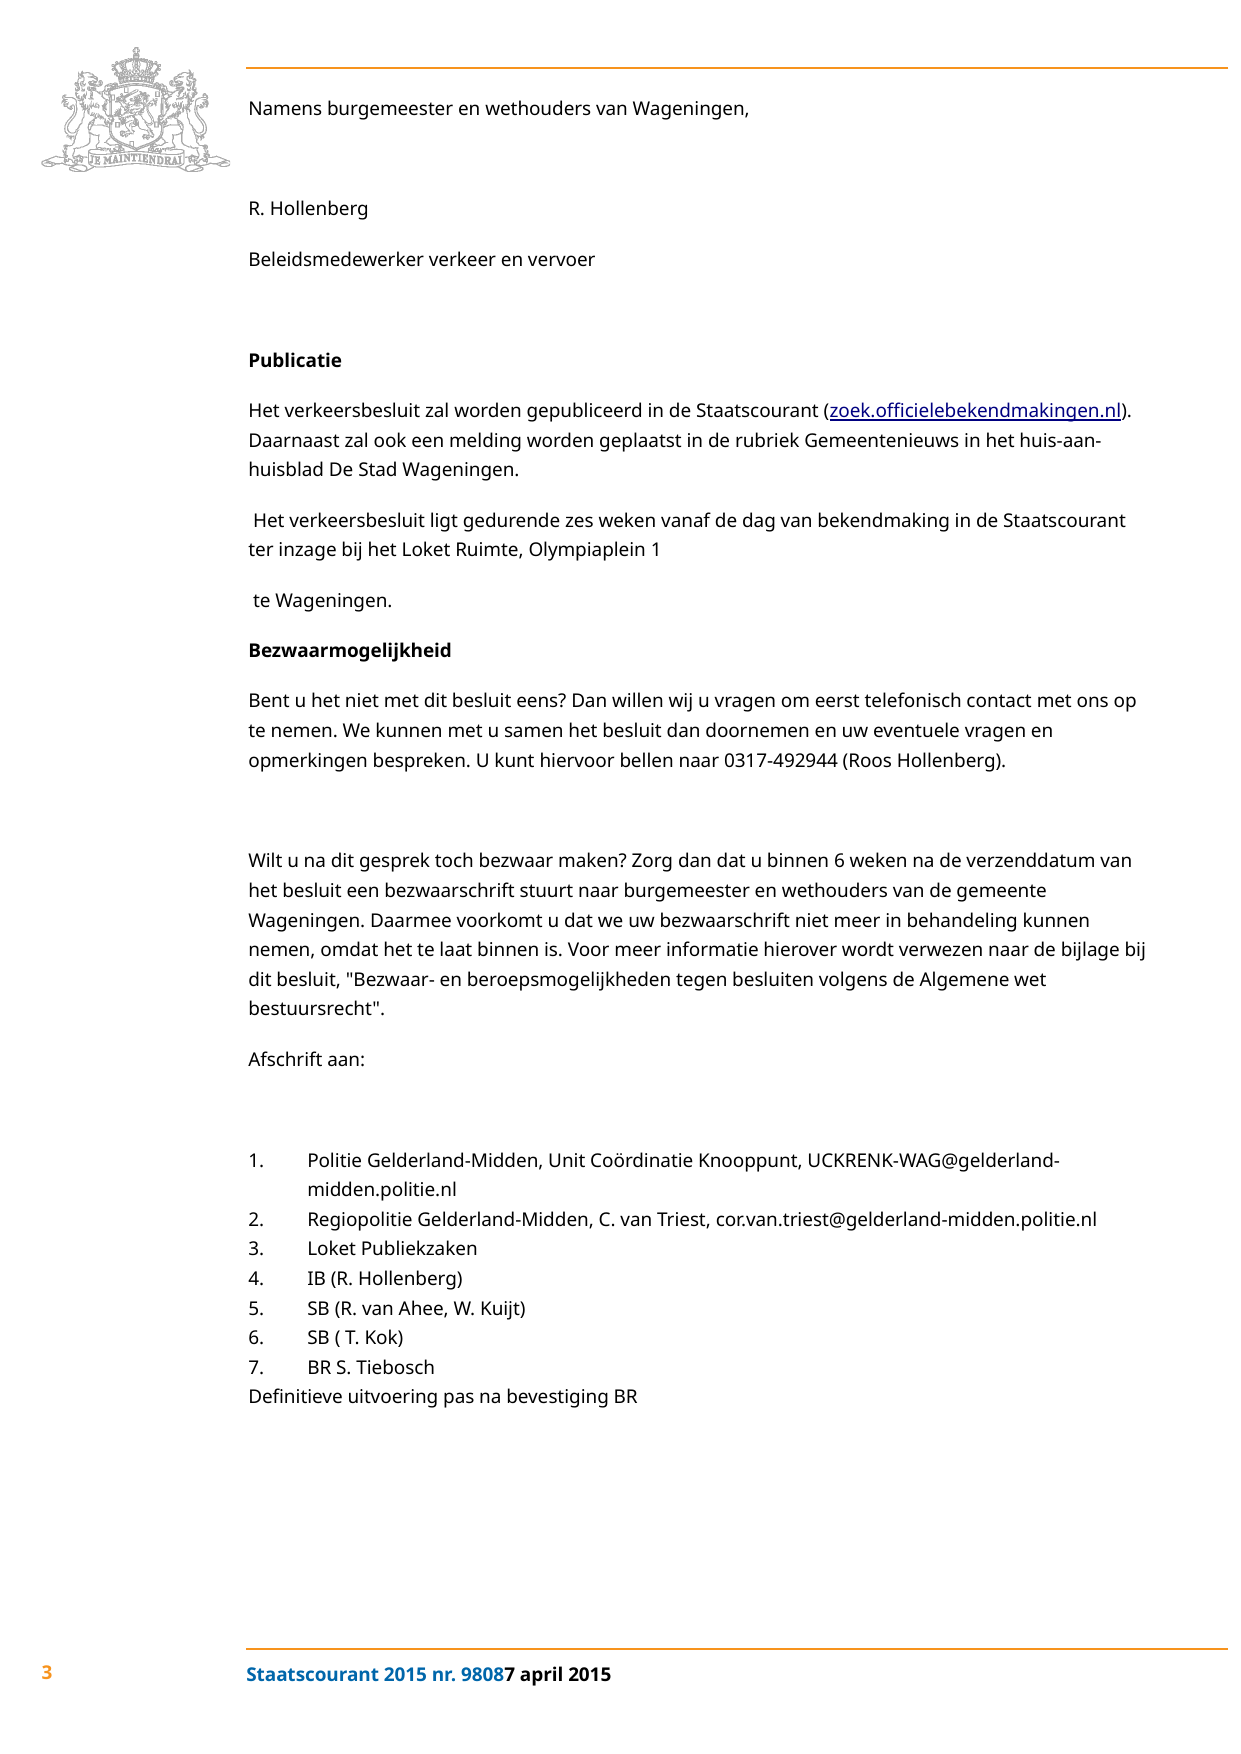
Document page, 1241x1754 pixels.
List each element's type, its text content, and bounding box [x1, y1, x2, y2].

list Loket Publiekzaken [248, 1236, 1152, 1261]
text Definitieve uitvoering pas na bevestiging BR [248, 1383, 1152, 1409]
text Publicatie [248, 347, 1152, 373]
text te Wageningen. [248, 587, 1152, 613]
text R. Hollenberg [248, 196, 1152, 221]
text Wilt u na dit gesprek toch bezwaar maken? Zorg dan dat u binnen 6 weken na de verzenddatum van het besluit een bezwaarschrift stuurt naar burgemeester en wethouders van de gemeente Wageningen. Daarmee voorkomt u dat we uw bezwaarschrift niet meer in behandeling kunnen nemen, omdat het te laat binnen is. Voor meer informatie hierover wordt verwezen naar de bijlage bij dit besluit, "Bezwaar- en beroepsmogelijkheden tegen besluiten volgens de Algemene wet bestuursrecht". [248, 848, 1152, 1021]
list BR S. Tiebosch [248, 1354, 1152, 1380]
text Het verkeersbesluit zal worden gepubliceerd in de Staatscourant (zoek.officielebekendmakingen.nl). Daarnaast zal ook een melding worden geplaatst in de rubriek Gemeentenieuws in het huis-aan-huisblad De Stad Wageningen. [248, 397, 1152, 482]
list SB (R. van Ahee, W. Kuijt) [248, 1295, 1152, 1321]
text Bezwaarmogelijkheid [248, 637, 1152, 663]
text Beleidsmedewerker verkeer en vervoer [248, 246, 1152, 272]
picture [41, 47, 231, 172]
text Namens burgemeester en wethouders van Wageningen, [248, 95, 1152, 121]
text Het verkeersbesluit ligt gedurende zes weken vanaf de dag van bekendmaking in de Staatscourant ter inzage bij het Loket Ruimte, Olympiaplein 1 [248, 507, 1152, 562]
list Politie Gelderland-Midden, Unit Coördinatie Knooppunt, UCKRENK-WAG@gelderland-midden.politie.nl [248, 1147, 1152, 1202]
list Regiopolitie Gelderland-Midden, C. van Triest, cor.van.triest@gelderland-midden.politie.nl [248, 1206, 1152, 1232]
list SB ( T. Kok) [248, 1324, 1152, 1350]
text Afschrift aan: [248, 1046, 1152, 1072]
text Bent u het niet met dit besluit eens? Dan willen wij u vragen om eerst telefonisch contact met ons op te nemen. We kunnen met u samen het besluit dan doornemen en uw eventuele vragen en opmerkingen bespreken. U kunt hiervoor bellen naar 0317-492944 (Roos Hollenberg). [248, 688, 1152, 773]
list IB (R. Hollenberg) [248, 1265, 1152, 1291]
